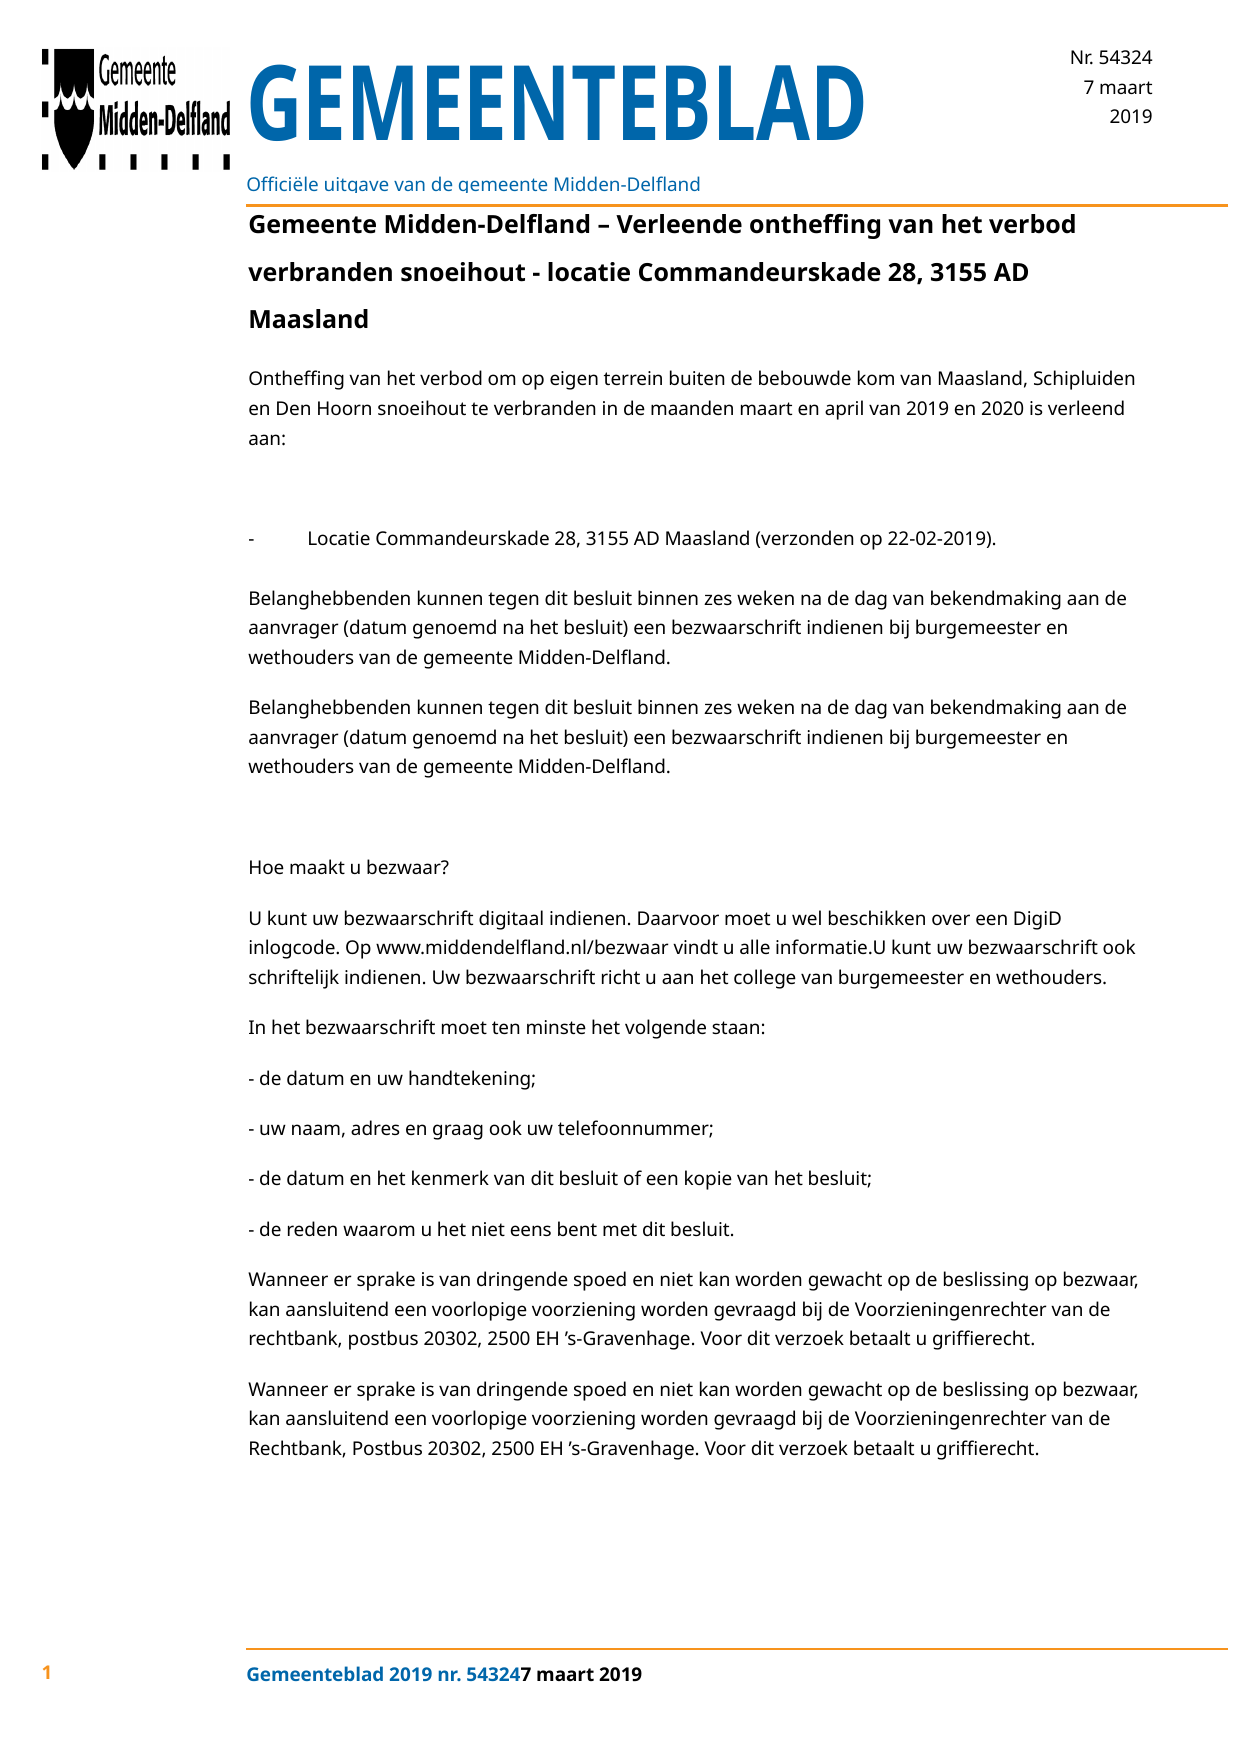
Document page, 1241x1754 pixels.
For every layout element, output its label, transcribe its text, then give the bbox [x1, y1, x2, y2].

text U kunt uw bezwaarschrift digitaal indienen. Daarvoor moet u wel beschikken over een DigiD inlogcode. Op www.middendelfland.nl/bezwaar vindt u alle informatie.U kunt uw bezwaarschrift ook schriftelijk indienen. Uw bezwaarschrift richt u aan het college van burgemeester en wethouders. [248, 905, 1152, 989]
text Hoe maakt u bezwaar? [248, 854, 1152, 880]
picture [41, 47, 231, 172]
text Belanghebbenden kunnen tegen dit besluit binnen zes weken na de dag van bekendmaking aan de aanvrager (datum genoemd na het besluit) een bezwaarschrift indienen bij burgemeester en wethouders van de gemeente Midden-Delfland. [248, 694, 1152, 779]
text ​ [248, 804, 1152, 829]
text ​Wanneer er sprake is van dringende spoed en niet kan worden gewacht op de beslissing op bezwaar, kan aansluitend een voorlopige voorziening worden gevraagd bij de Voorzieningenrechter van de rechtbank, postbus 20302, 2500 EH ’s-Gravenhage. Voor dit verzoek betaalt u griffierecht. [248, 1266, 1152, 1351]
text - uw naam, adres en graag ook uw telefoonnummer; [248, 1115, 1152, 1141]
text - de reden waarom u het niet eens bent met dit besluit. [248, 1216, 1152, 1242]
text Gemeente Midden-Delfland – Verleende ontheffing van het verbod verbranden snoeihout - locatie Commandeurskade 28, 3155 AD Maasland [248, 207, 1152, 336]
text Ontheffing van het verbod om op eigen terrein buiten de bebouwde kom van Maasland, Schipluiden en Den Hoorn snoeihout te verbranden in de maanden maart en april van 2019 en 2020 is verleend aan: [248, 366, 1152, 450]
text - de datum en het kenmerk van dit besluit of een kopie van het besluit; [248, 1166, 1152, 1191]
text - de datum en uw handtekening; [248, 1065, 1152, 1090]
text Belanghebbenden kunnen tegen dit besluit binnen zes weken na de dag van bekendmaking aan de aanvrager (datum genoemd na het besluit) een bezwaarschrift indienen bij burgemeester en wethouders van de gemeente Midden-Delfland. [248, 585, 1152, 669]
text In het bezwaarschrift moet ten minste het volgende staan: [248, 1014, 1152, 1040]
list Locatie Commandeurskade 28, 3155 AD Maasland (verzonden op 22-02-2019). [248, 526, 1152, 551]
text Wanneer er sprake is van dringende spoed en niet kan worden gewacht op de beslissing op bezwaar, kan aansluitend een voorlopige voorziening worden gevraagd bij de Voorzieningenrechter van de Rechtbank, Postbus 20302, 2500 EH ’s-Gravenhage. Voor dit verzoek betaalt u griffierecht. [248, 1376, 1152, 1461]
